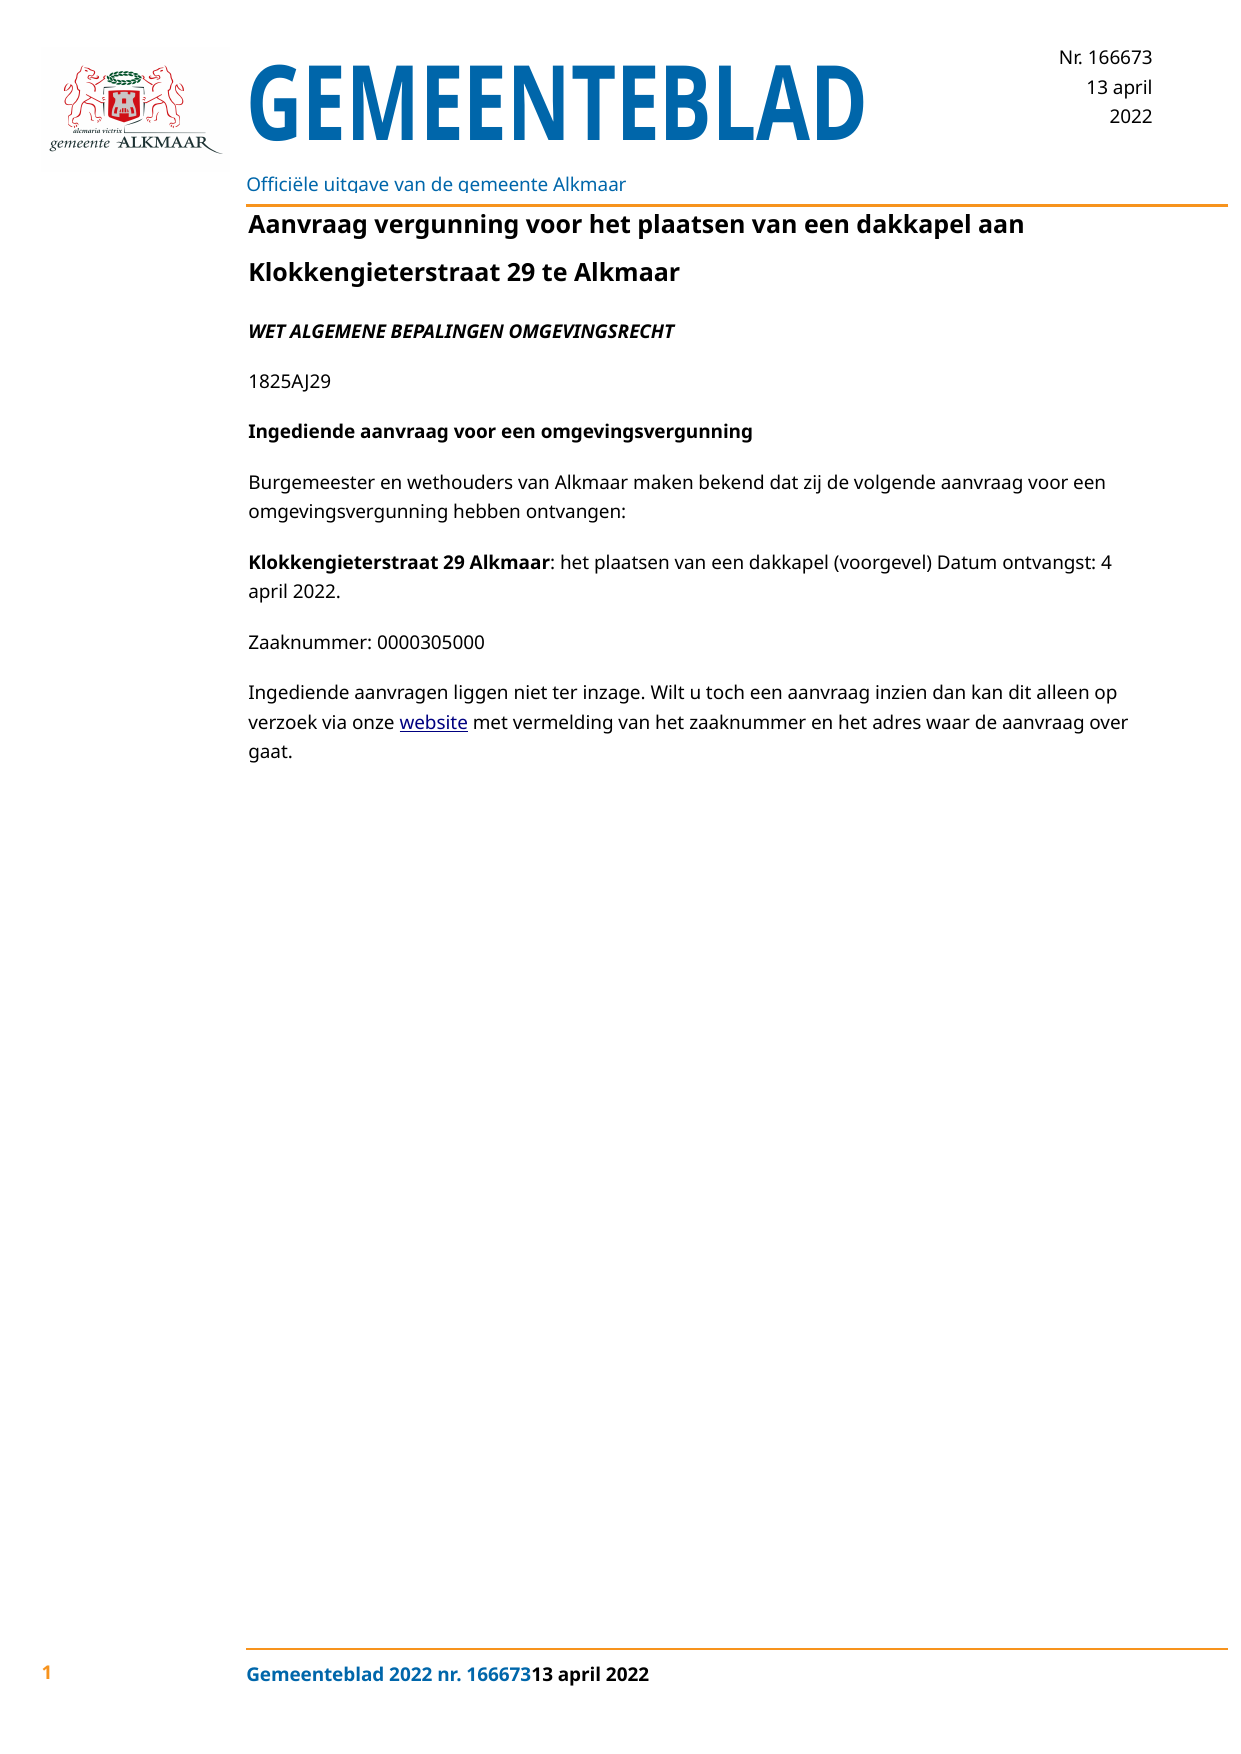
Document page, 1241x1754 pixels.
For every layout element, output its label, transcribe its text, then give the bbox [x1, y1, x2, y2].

text Klokkengieterstraat 29 Alkmaar: het plaatsen van een dakkapel (voorgevel) Datum ontvangst: 4 april 2022. [248, 549, 1152, 604]
text WET ALGEMENE BEPALINGEN OMGEVINGSRECHT [248, 318, 1152, 344]
text Ingediende aanvragen liggen niet ter inzage. Wilt u toch een aanvraag inzien dan kan dit alleen op verzoek via onze website met vermelding van het zaaknummer en het adres waar de aanvraag over gaat. [248, 679, 1152, 764]
text Aanvraag vergunning voor het plaatsen van een dakkapel aan Klokkengieterstraat 29 te Alkmaar [248, 207, 1152, 288]
text Ingediende aanvraag voor een omgevingsvergunning [248, 419, 1152, 444]
text 1825AJ29 [248, 368, 1152, 394]
text Zaaknummer: 0000305000 [248, 629, 1152, 655]
picture [41, 47, 231, 172]
text Burgemeester en wethouders van Alkmaar maken bekend dat zij de volgende aanvraag voor een omgevingsvergunning hebben ontvangen: [248, 469, 1152, 524]
